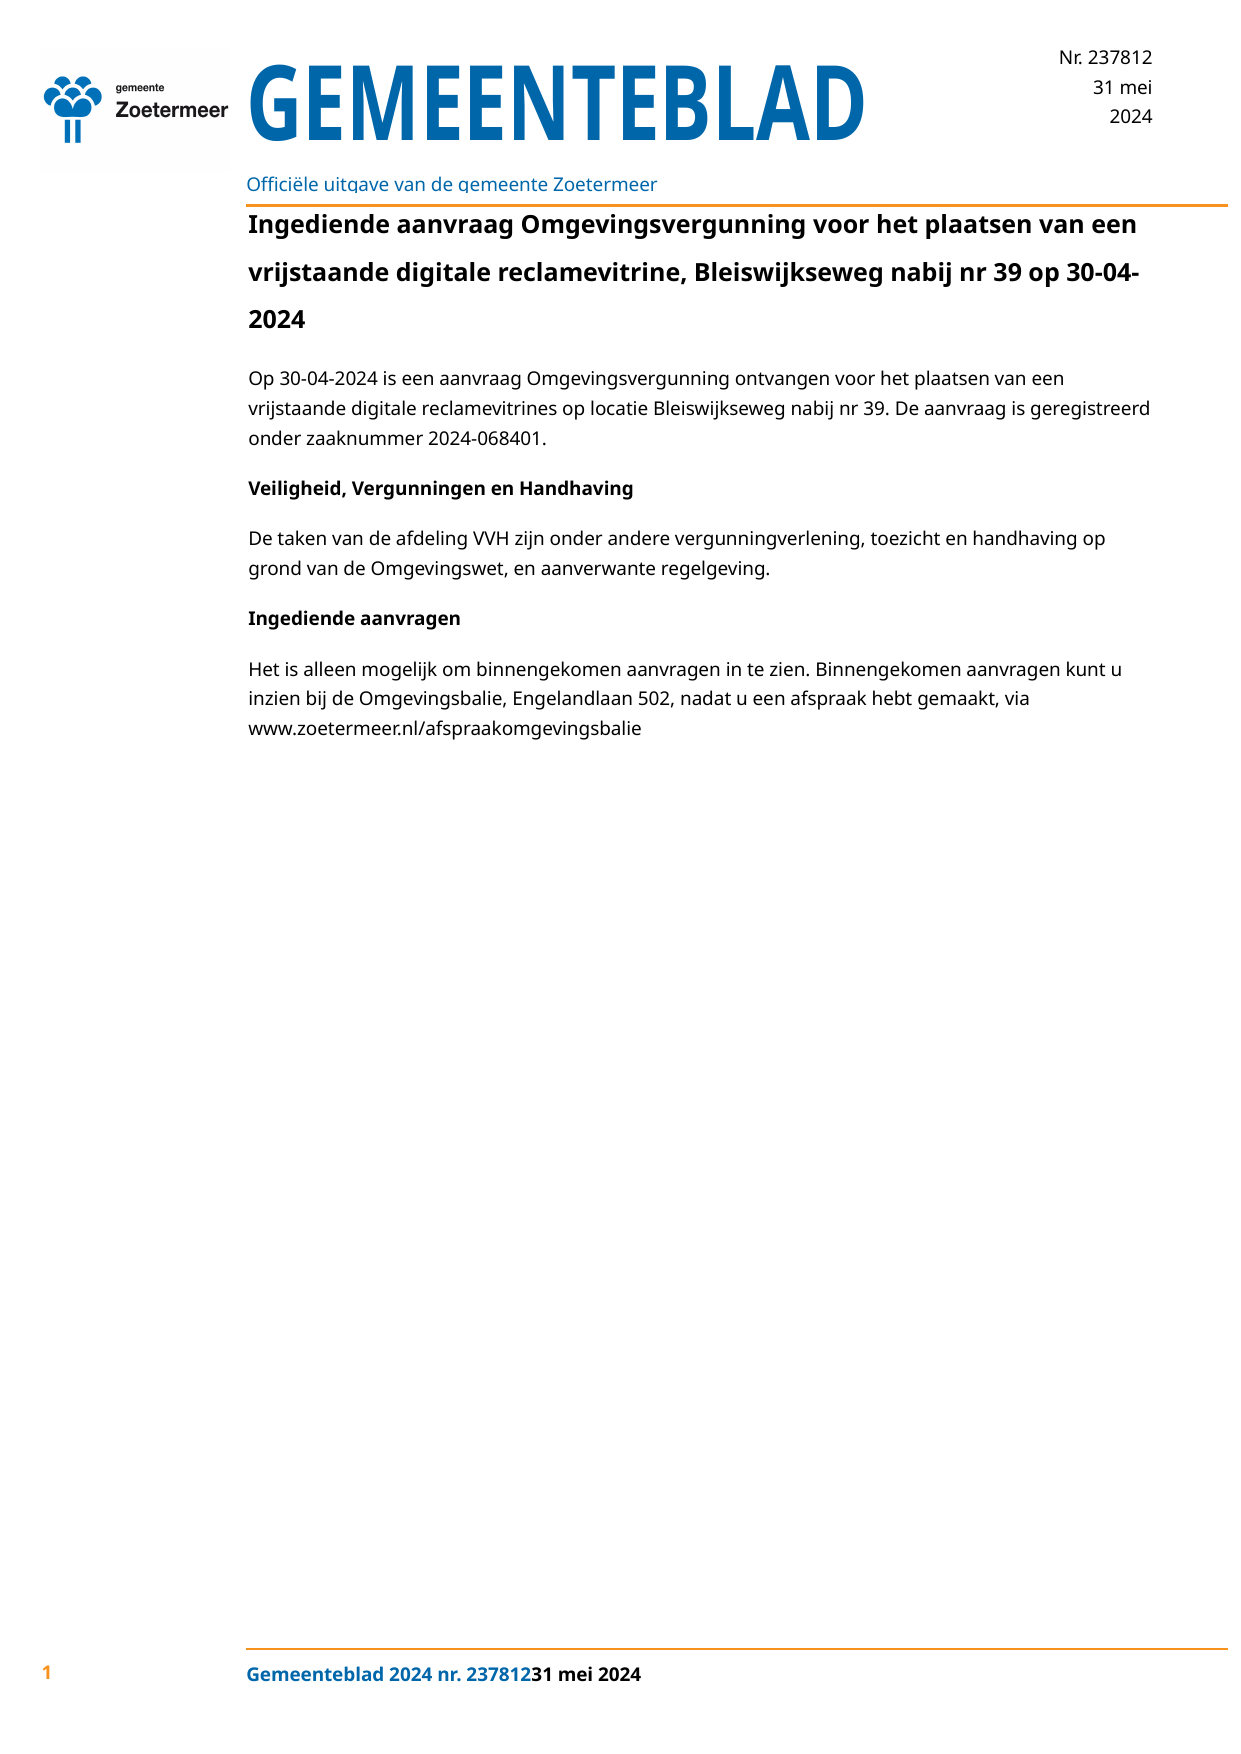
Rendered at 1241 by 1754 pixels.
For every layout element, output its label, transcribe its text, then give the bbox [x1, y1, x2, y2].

picture [41, 47, 231, 172]
text Op 30-04-2024 is een aanvraag Omgevingsvergunning ontvangen voor het plaatsen van een vrijstaande digitale reclamevitrines op locatie Bleiswijkseweg nabij nr 39. De aanvraag is geregistreerd onder zaaknummer 2024-068401. [248, 366, 1152, 450]
text Ingediende aanvraag Omgevingsvergunning voor het plaatsen van een vrijstaande digitale reclamevitrine, Bleiswijkseweg nabij nr 39 op 30-04-2024 [248, 207, 1152, 336]
text Veiligheid, Vergunningen en Handhaving [248, 475, 1152, 501]
text De taken van de afdeling VVH zijn onder andere vergunningverlening, toezicht en handhaving op grond van de Omgevingswet, en aanverwante regelgeving. [248, 526, 1152, 581]
text Het is alleen mogelijk om binnengekomen aanvragen in te zien. Binnengekomen aanvragen kunt u inzien bij de Omgevingsbalie, Engelandlaan 502, nadat u een afspraak hebt gemaakt, via www.zoetermeer.nl/afspraakomgevingsbalie [248, 656, 1152, 741]
text Ingediende aanvragen [248, 606, 1152, 631]
